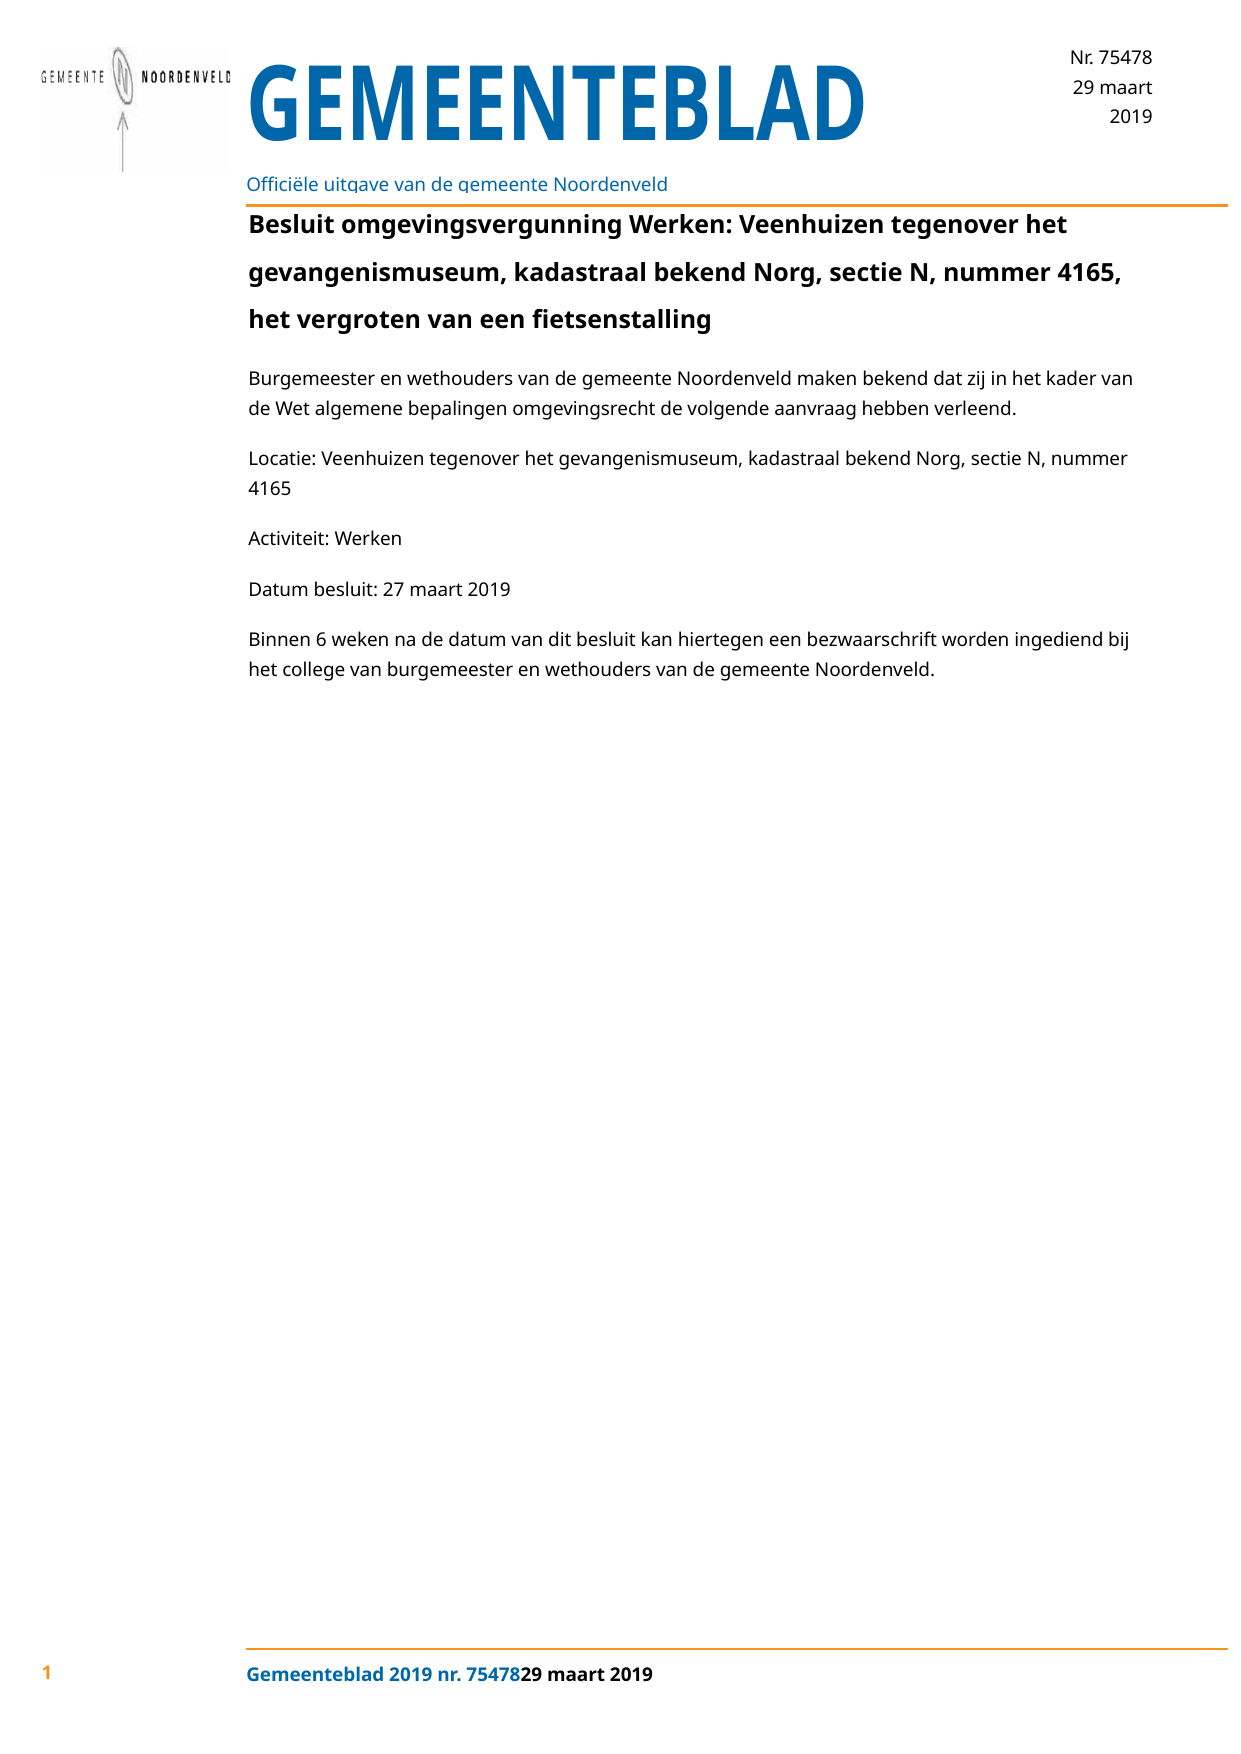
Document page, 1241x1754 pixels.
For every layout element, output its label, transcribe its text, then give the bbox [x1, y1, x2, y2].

text Binnen 6 weken na de datum van dit besluit kan hiertegen een bezwaarschrift worden ingediend bij het college van burgemeester en wethouders van de gemeente Noordenveld. [248, 626, 1152, 682]
picture [41, 47, 231, 172]
text Activiteit: Werken [248, 526, 1152, 551]
text Locatie: Veenhuizen tegenover het gevangenismuseum, kadastraal bekend Norg, sectie N, nummer 4165 [248, 446, 1152, 501]
text Besluit omgevingsvergunning Werken: Veenhuizen tegenover het gevangenismuseum, kadastraal bekend Norg, sectie N, nummer 4165, het vergroten van een fietsenstalling [248, 207, 1152, 336]
text Burgemeester en wethouders van de gemeente Noordenveld maken bekend dat zij in het kader van de Wet algemene bepalingen omgevingsrecht de volgende aanvraag hebben verleend. [248, 366, 1152, 421]
text Datum besluit: 27 maart 2019 [248, 576, 1152, 602]
